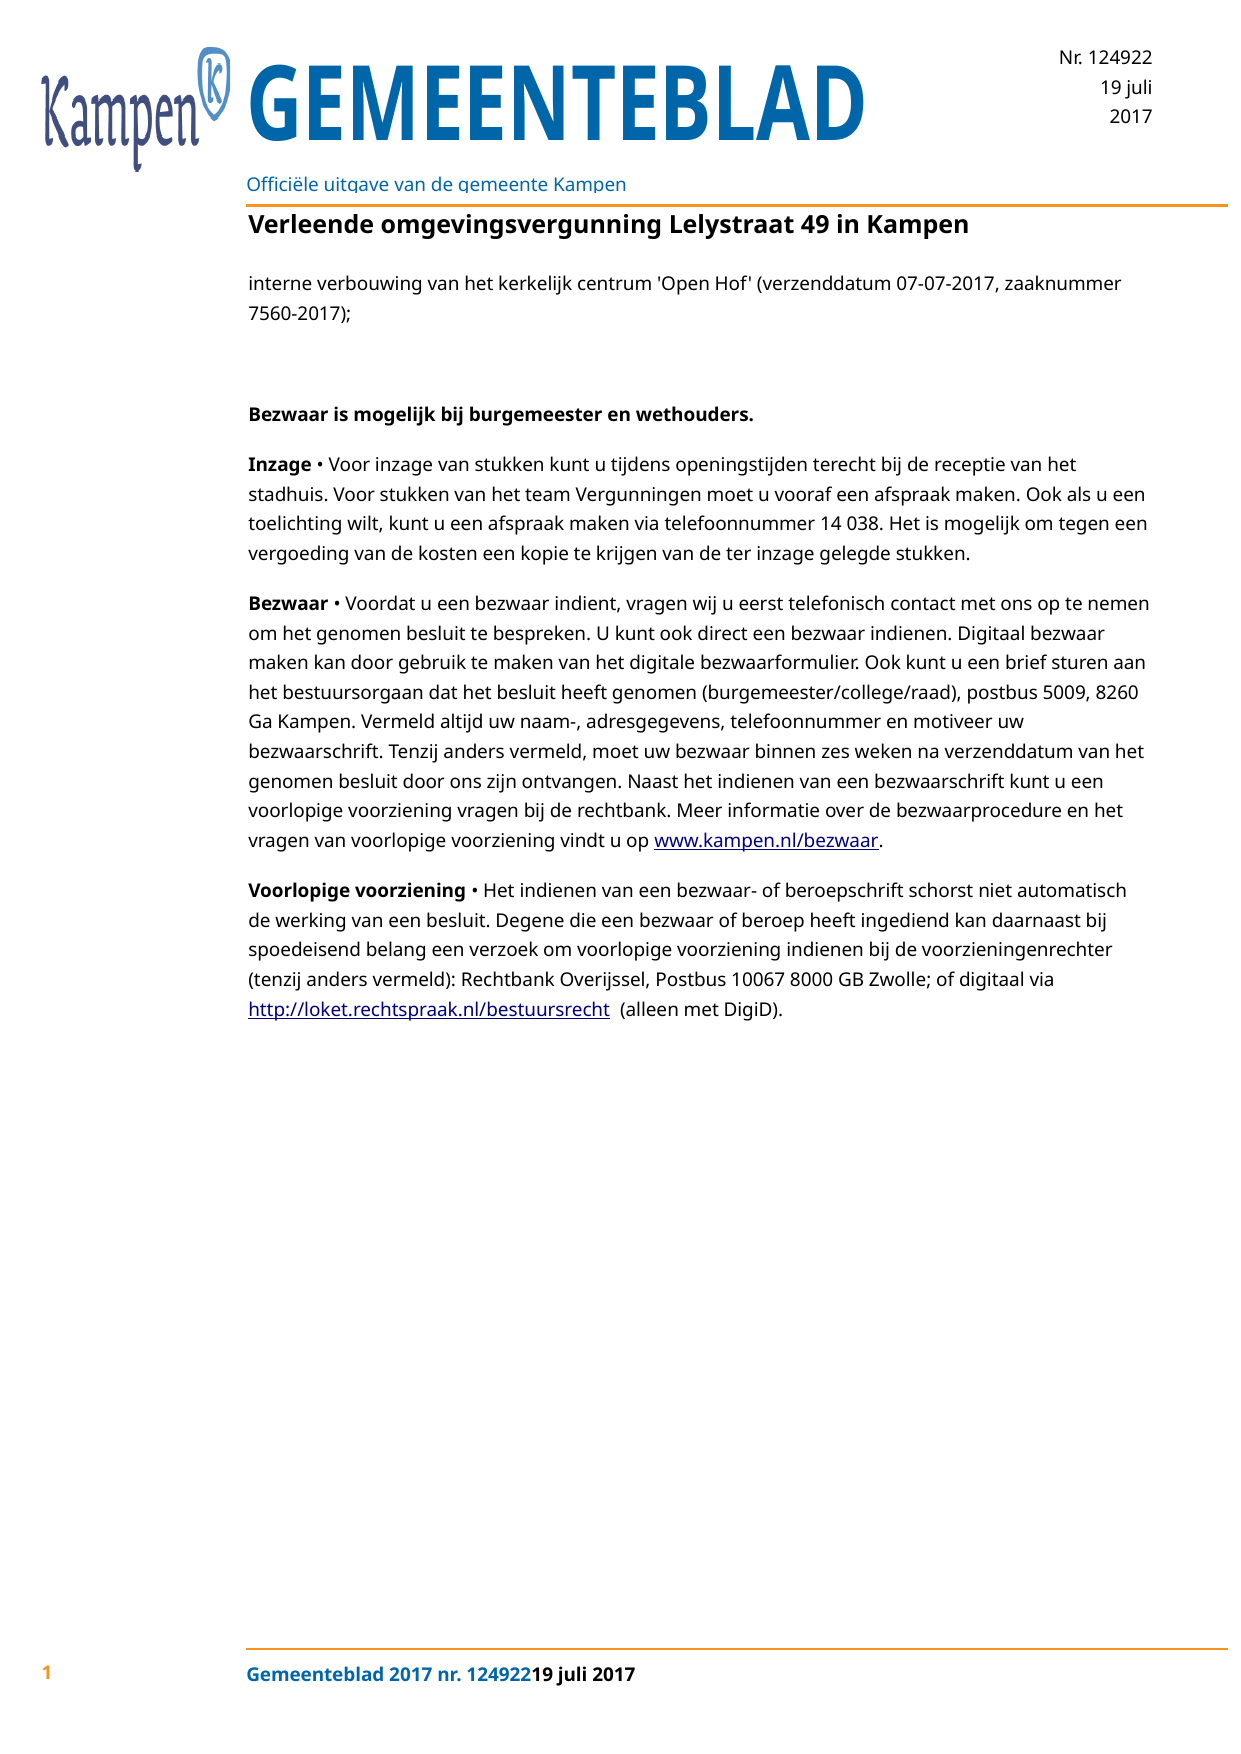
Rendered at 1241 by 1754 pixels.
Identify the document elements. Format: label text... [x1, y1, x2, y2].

text Verleende omgevingsvergunning Lelystraat 49 in Kampen [248, 207, 1152, 241]
picture [41, 47, 231, 172]
text Voorlopige voorziening • Het indienen van een bezwaar- of beroepschrift schorst niet automatisch de werking van een besluit. Degene die een bezwaar of beroep heeft ingediend kan daarnaast bij spoedeisend belang een verzoek om voorlopige voorziening indienen bij de voorzieningenrechter (tenzij anders vermeld): Rechtbank Overijssel, Postbus 10067 8000 GB Zwolle; of digitaal via http://loket.rechtspraak.nl/bestuursrecht (alleen met DigiD). [248, 877, 1152, 1021]
text Bezwaar is mogelijk bij burgemeester en wethouders. [248, 401, 1152, 426]
text interne verbouwing van het kerkelijk centrum 'Open Hof' (verzenddatum 07-07-2017, zaaknummer 7560-2017); [248, 270, 1152, 326]
text Inzage • Voor inzage van stukken kunt u tijdens openingstijden terecht bij de receptie van het stadhuis. Voor stukken van het team Vergunningen moet u vooraf een afspraak maken. Ook als u een toelichting wilt, kunt u een afspraak maken via telefoonnummer 14 038. Het is mogelijk om tegen een vergoeding van de kosten een kopie te krijgen van de ter inzage gelegde stukken. [248, 451, 1152, 566]
text Bezwaar • Voordat u een bezwaar indient, vragen wij u eerst telefonisch contact met ons op te nemen om het genomen besluit te bespreken. U kunt ook direct een bezwaar indienen. Digitaal bezwaar maken kan door gebruik te maken van het digitale bezwaarformulier. Ook kunt u een brief sturen aan het bestuursorgaan dat het besluit heeft genomen (burgemeester/college/raad), postbus 5009, 8260 Ga Kampen. Vermeld altijd uw naam-, adresgegevens, telefoonnummer en motiveer uw bezwaarschrift. Tenzij anders vermeld, moet uw bezwaar binnen zes weken na verzenddatum van het genomen besluit door ons zijn ontvangen. Naast het indienen van een bezwaarschrift kunt u een voorlopige voorziening vragen bij de rechtbank. Meer informatie over de bezwaarprocedure en het vragen van voorlopige voorziening vindt u op www.kampen.nl/bezwaar. [248, 590, 1152, 853]
